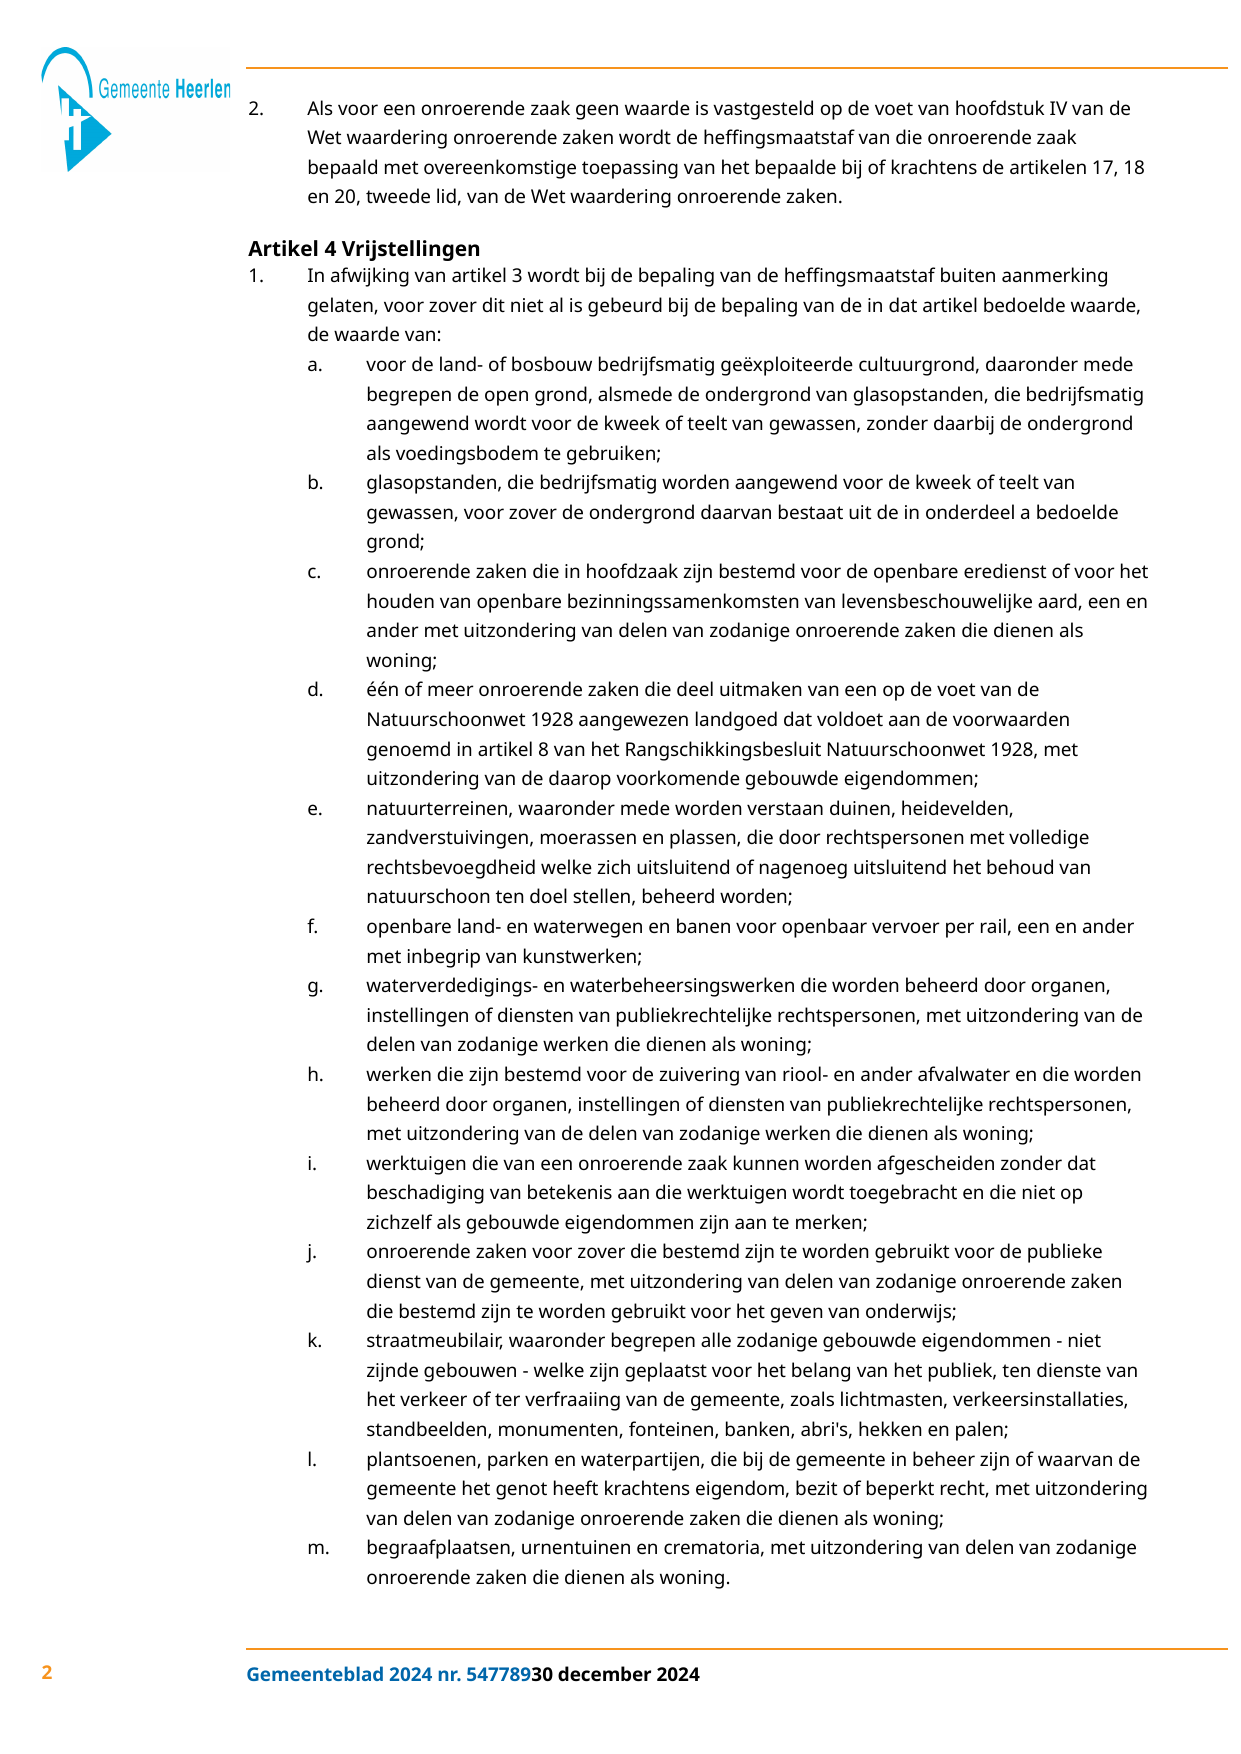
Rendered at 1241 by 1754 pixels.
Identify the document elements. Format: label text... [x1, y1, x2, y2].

list werktuigen die van een onroerende zaak kunnen worden afgescheiden zonder dat beschadiging van betekenis aan die werktuigen wordt toegebracht en die niet op zichzelf als gebouwde eigendommen zijn aan te merken; [307, 1150, 1152, 1235]
list één of meer onroerende zaken die deel uitmaken van een op de voet van de Natuurschoonwet 1928 aangewezen landgoed dat voldoet aan de voorwaarden genoemd in artikel 8 van het Rangschikkingsbesluit Natuurschoonwet 1928, met uitzondering van de daarop voorkomende gebouwde eigendommen; [307, 677, 1152, 791]
list Als voor een onroerende zaak geen waarde is vastgesteld op de voet van hoofdstuk IV van de Wet waardering onroerende zaken wordt de heffingsmaatstaf van die onroerende zaak bepaald met overeenkomstige toepassing van het bepaalde bij of krachtens de artikelen 17, 18 en 20, tweede lid, van de Wet waardering onroerende zaken. [248, 95, 1152, 209]
picture [41, 47, 231, 172]
list begraafplaatsen, urnentuinen en crematoria, met uitzondering van delen van zodanige onroerende zaken die dienen als woning. [307, 1534, 1152, 1590]
list waterverdedigings- en waterbeheersingswerken die worden beheerd door organen, instellingen of diensten van publiekrechtelijke rechtspersonen, met uitzondering van de delen van zodanige werken die dienen als woning; [307, 972, 1152, 1057]
list openbare land- en waterwegen en banen voor openbaar vervoer per rail, een en ander met inbegrip van kunstwerken; [307, 913, 1152, 968]
list In afwijking van artikel 3 wordt bij de bepaling van de heffingsmaatstaf buiten aanmerking gelaten, voor zover dit niet al is gebeurd bij de bepaling van de in dat artikel bedoelde waarde, de waarde van: [248, 262, 1152, 347]
list voor de land- of bosbouw bedrijfsmatig geëxploiteerde cultuurgrond, daaronder mede begrepen de open grond, alsmede de ondergrond van glasopstanden, die bedrijfsmatig aangewend wordt voor de kweek of teelt van gewassen, zonder daarbij de ondergrond als voedingsbodem te gebruiken; [307, 351, 1152, 466]
picture [41, 47, 59, 70]
list natuurterreinen, waaronder mede worden verstaan duinen, heidevelden, zandverstuivingen, moerassen en plassen, die door rechtspersonen met volledige rechtsbevoegdheid welke zich uitsluitend of nagenoeg uitsluitend het behoud van natuurschoon ten doel stellen, beheerd worden; [307, 795, 1152, 909]
list glasopstanden, die bedrijfsmatig worden aangewend voor de kweek of teelt van gewassen, voor zover de ondergrond daarvan bestaat uit de in onderdeel a bedoelde grond; [307, 469, 1152, 554]
list onroerende zaken die in hoofdzaak zijn bestemd voor de openbare eredienst of voor het houden van openbare bezinningssamenkomsten van levensbeschouwelijke aard, een en ander met uitzondering van delen van zodanige onroerende zaken die dienen als woning; [307, 558, 1152, 673]
list onroerende zaken voor zover die bestemd zijn te worden gebruikt voor de publieke dienst van de gemeente, met uitzondering van delen van zodanige onroerende zaken die bestemd zijn te worden gebruikt voor het geven van onderwijs; [307, 1239, 1152, 1323]
list plantsoenen, parken en waterpartijen, die bij de gemeente in beheer zijn of waarvan de gemeente het genot heeft krachtens eigendom, bezit of beperkt recht, met uitzondering van delen van zodanige onroerende zaken die dienen als woning; [307, 1446, 1152, 1531]
list straatmeubilair, waaronder begrepen alle zodanige gebouwde eigendommen - niet zijnde gebouwen - welke zijn geplaatst voor het belang van het publiek, ten dienste van het verkeer of ter verfraaiing van de gemeente, zoals lichtmasten, verkeersinstallaties, standbeelden, monumenten, fonteinen, banken, abri's, hekken en palen; [307, 1327, 1152, 1442]
list werken die zijn bestemd voor de zuivering van riool- en ander afvalwater en die worden beheerd door organen, instellingen of diensten van publiekrechtelijke rechtspersonen, met uitzondering van de delen van zodanige werken die dienen als woning; [307, 1061, 1152, 1146]
text Artikel 4 Vrijstellingen [248, 234, 1152, 262]
